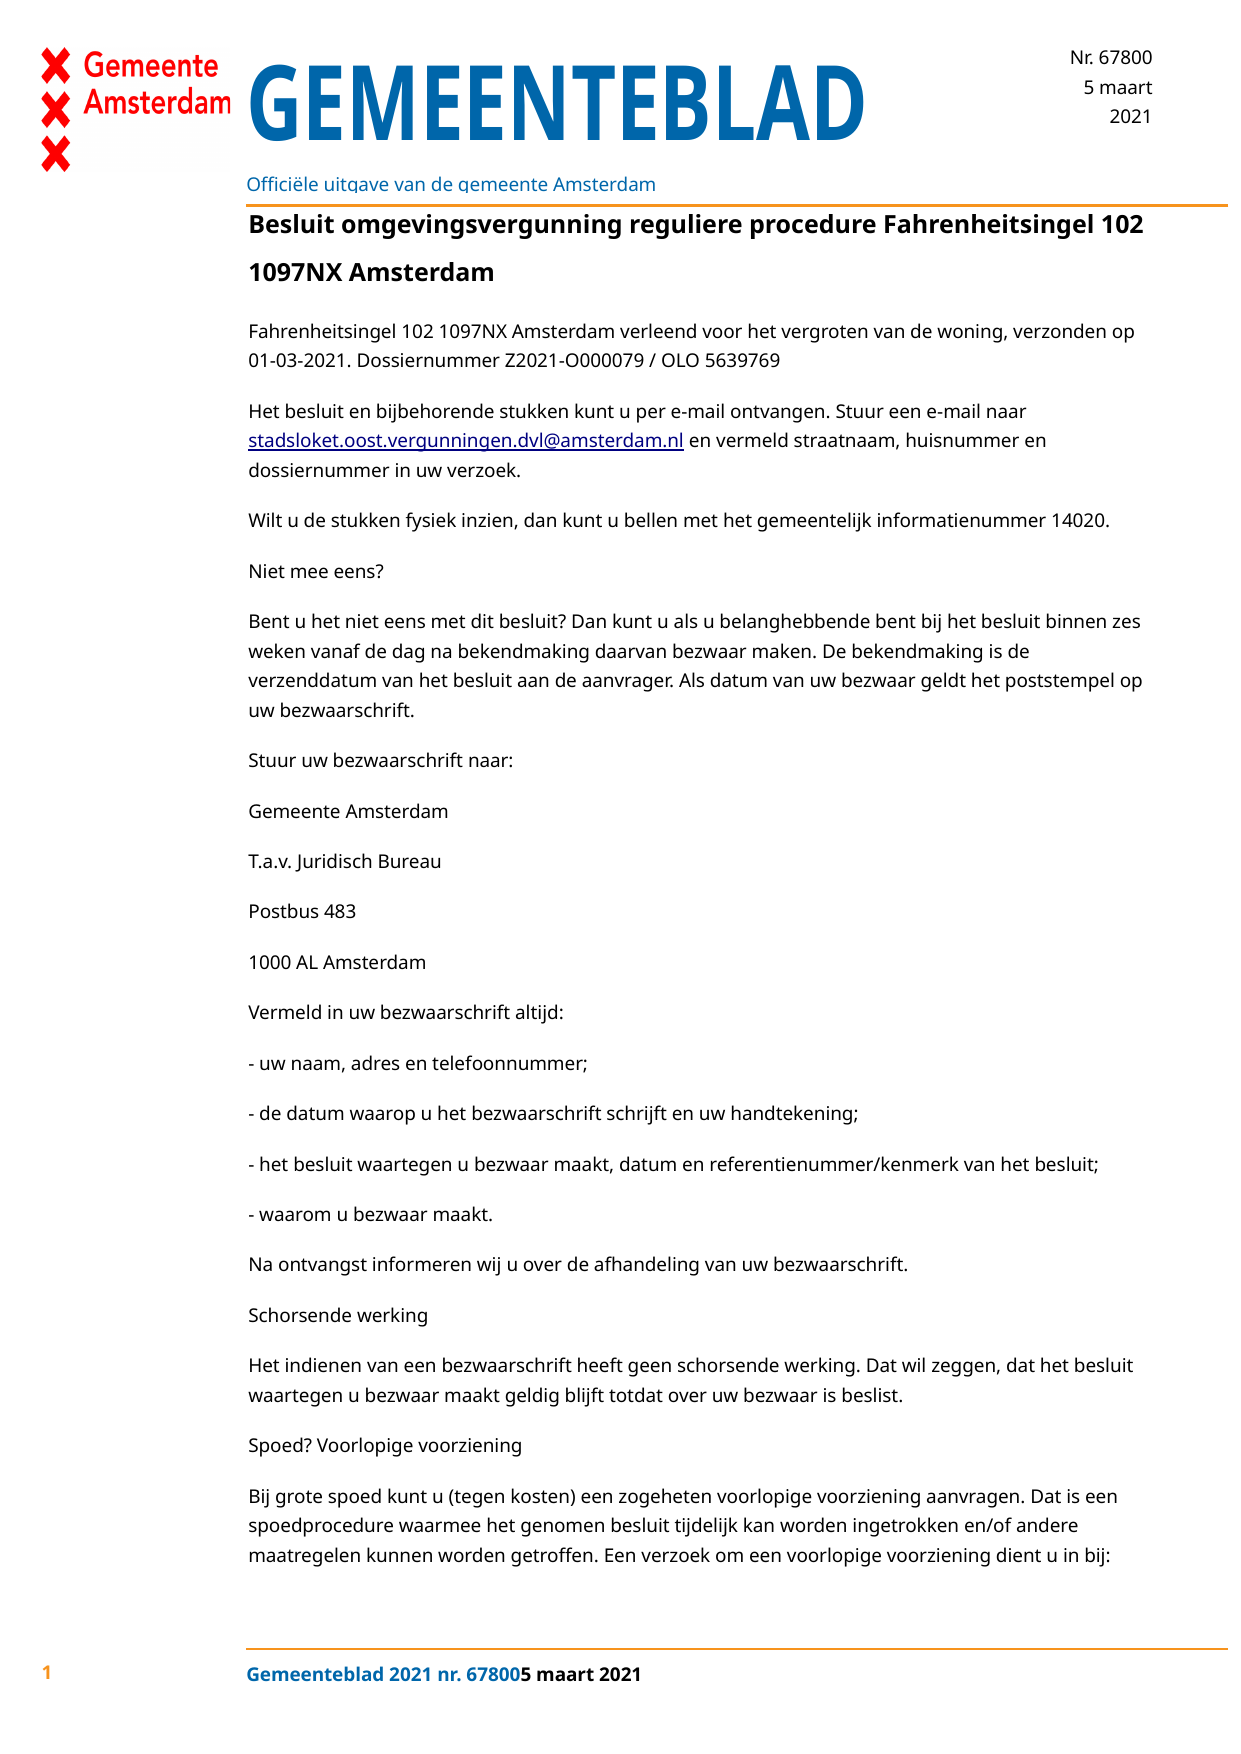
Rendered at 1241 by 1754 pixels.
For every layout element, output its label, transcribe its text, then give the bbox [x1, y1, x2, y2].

text 1000 AL Amsterdam [248, 949, 1152, 975]
text Vermeld in uw bezwaarschrift altijd: [248, 999, 1152, 1025]
text Spoed? Voorlopige voorziening [248, 1432, 1152, 1458]
picture [41, 47, 231, 172]
text Postbus 483 [248, 899, 1152, 924]
text Het besluit en bijbehorende stukken kunt u per e-mail ontvangen. Stuur een e-mail naar stadsloket.oost.vergunningen.dvl@amsterdam.nl en vermeld straatnaam, huisnummer en dossiernummer in uw verzoek. [248, 398, 1152, 483]
text Gemeente Amsterdam [248, 798, 1152, 824]
text Bij grote spoed kunt u (tegen kosten) een zogeheten voorlopige voorziening aanvragen. Dat is een spoedprocedure waarmee het genomen besluit tijdelijk kan worden ingetrokken en/of andere maatregelen kunnen worden getroffen. Een verzoek om een voorlopige voorziening dient u in bij: [248, 1483, 1152, 1568]
text - het besluit waartegen u bezwaar maakt, datum en referentienummer/kenmerk van het besluit; [248, 1151, 1152, 1177]
text Besluit omgevingsvergunning reguliere procedure Fahrenheitsingel 102 1097NX Amsterdam [248, 207, 1152, 288]
text Schorsende werking [248, 1302, 1152, 1328]
text Wilt u de stukken fysiek inzien, dan kunt u bellen met het gemeentelijk informatienummer 14020. [248, 507, 1152, 533]
text Niet mee eens? [248, 558, 1152, 584]
text Het indienen van een bezwaarschrift heeft geen schorsende werking. Dat wil zeggen, dat het besluit waartegen u bezwaar maakt geldig blijft totdat over uw bezwaar is beslist. [248, 1352, 1152, 1408]
text - de datum waarop u het bezwaarschrift schrijft en uw handtekening; [248, 1100, 1152, 1126]
text Stuur uw bezwaarschrift naar: [248, 747, 1152, 773]
text Na ontvangst informeren wij u over de afhandeling van uw bezwaarschrift. [248, 1252, 1152, 1277]
text T.a.v. Juridisch Bureau [248, 848, 1152, 874]
text Fahrenheitsingel 102 1097NX Amsterdam verleend voor het vergroten van de woning, verzonden op 01-03-2021. Dossiernummer Z2021-O000079 / OLO 5639769 [248, 318, 1152, 373]
text - waarom u bezwaar maakt. [248, 1201, 1152, 1227]
text Bent u het niet eens met dit besluit? Dan kunt u als u belanghebbende bent bij het besluit binnen zes weken vanaf de dag na bekendmaking daarvan bezwaar maken. De bekendmaking is de verzenddatum van het besluit aan de aanvrager. Als datum van uw bezwaar geldt het poststempel op uw bezwaarschrift. [248, 608, 1152, 723]
text - uw naam, adres en telefoonnummer; [248, 1050, 1152, 1076]
